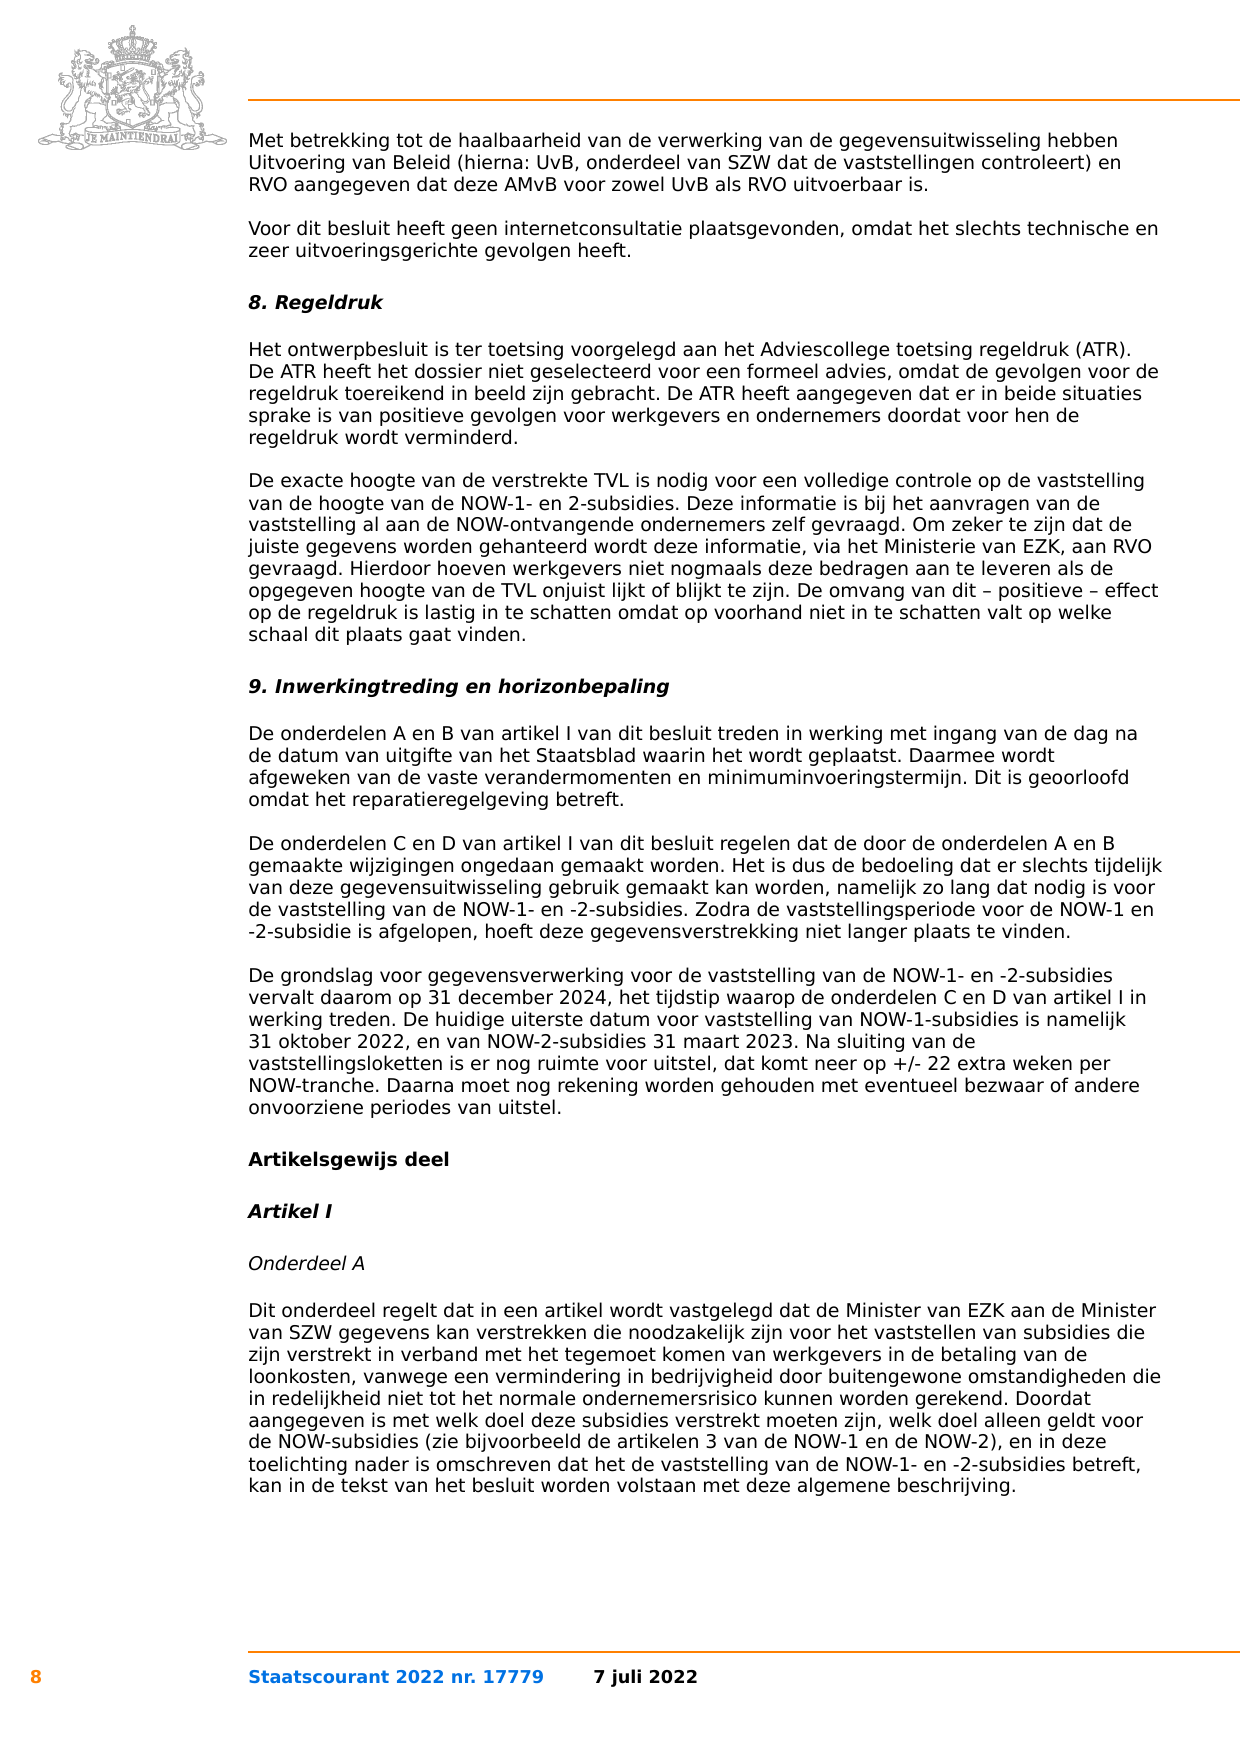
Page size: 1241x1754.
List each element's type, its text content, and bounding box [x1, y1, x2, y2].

subtitle Artikel I [248, 1201, 1163, 1223]
subtitle 9. Inwerkingtreding en horizonbepaling [248, 676, 1163, 698]
text De grondslag voor gegevensverwerking voor de vaststelling van de NOW-1- en -2-subsidies vervalt daarom op 31 december 2024, het tijdstip waarop de onderdelen C en D van artikel I in werking treden. De huidige uiterste datum voor vaststelling van NOW-1-subsidies is namelijk 31 oktober 2022, en van NOW-2-subsidies 31 maart 2023. Na sluiting van de vaststellingsloketten is er nog ruimte voor uitstel, dat komt neer op +/- 22 extra weken per NOW-tranche. Daarna moet nog rekening worden gehouden met eventueel bezwaar of andere onvoorziene periodes van uitstel. [248, 965, 1163, 1119]
text Voor dit besluit heeft geen internetconsultatie plaatsgevonden, omdat het slechts technische en zeer uitvoeringsgerichte gevolgen heeft. [248, 218, 1163, 262]
text De onderdelen A en B van artikel I van dit besluit treden in werking met ingang van de dag na de datum van uitgifte van het Staatsblad waarin het wordt geplaatst. Daarmee wordt afgeweken van de vaste verandermomenten en minimuminvoeringstermijn. Dit is geoorloofd omdat het reparatieregelgeving betreft. [248, 723, 1163, 811]
subtitle Onderdeel A [248, 1253, 1163, 1274]
text Het ontwerpbesluit is ter toetsing voorgelegd aan het Adviescollege toetsing regeldruk (ATR). De ATR heeft het dossier niet geselecteerd voor een formeel advies, omdat de gevolgen voor de regeldruk toereikend in beeld zijn gebracht. De ATR heeft aangegeven dat er in beide situaties sprake is van positieve gevolgen voor werkgevers en ondernemers doordat voor hen de regeldruk wordt verminderd. [248, 339, 1163, 448]
subtitle Artikelsgewijs deel [248, 1149, 1163, 1171]
subtitle 8. Regeldruk [248, 292, 1163, 314]
text De onderdelen C en D van artikel I van dit besluit regelen dat de door de onderdelen A en B gemaakte wijzigingen ongedaan gemaakt worden. Het is dus de bedoeling dat er slechts tijdelijk van deze gegevensuitwisseling gebruik gemaakt kan worden, namelijk zo lang dat nodig is voor de vaststelling van de NOW-1- en -2-subsidies. Zodra de vaststellingsperiode voor de NOW-1 en -2-subsidie is afgelopen, hoeft deze gegevensverstrekking niet langer plaats te vinden. [248, 833, 1163, 943]
text De exacte hoogte van de verstrekte TVL is nodig voor een volledige controle op de vaststelling van de hoogte van de NOW-1- en 2-subsidies. Deze informatie is bij het aanvragen van de vaststelling al aan de NOW-ontvangende ondernemers zelf gevraagd. Om zeker te zijn dat de juiste gegevens worden gehanteerd wordt deze informatie, via het Ministerie van EZK, aan RVO gevraagd. Hierdoor hoeven werkgevers niet nogmaals deze bedragen aan te leveren als de opgegeven hoogte van de TVL onjuist lijkt of blijkt te zijn. De omvang van dit – positieve – effect op de regeldruk is lastig in te schatten omdat op voorhand niet in te schatten valt op welke schaal dit plaats gaat vinden. [248, 470, 1163, 646]
picture [38, 25, 227, 150]
text Dit onderdeel regelt dat in een artikel wordt vastgelegd dat de Minister van EZK aan de Minister van SZW gegevens kan verstrekken die noodzakelijk zijn voor het vaststellen van subsidies die zijn verstrekt in verband met het tegemoet komen van werkgevers in de betaling van de loonkosten, vanwege een vermindering in bedrijvigheid door buitengewone omstandigheden die in redelijkheid niet tot het normale ondernemersrisico kunnen worden gerekend. Doordat aangegeven is met welk doel deze subsidies verstrekt moeten zijn, welk doel alleen geldt voor de NOW-subsidies (zie bijvoorbeeld de artikelen 3 van de NOW-1 en de NOW-2), en in deze toelichting nader is omschreven dat het de vaststelling van de NOW-1- en -2-subsidies betreft, kan in de tekst van het besluit worden volstaan met deze algemene beschrijving. [248, 1299, 1163, 1497]
text Met betrekking tot de haalbaarheid van de verwerking van de gegevensuitwisseling hebben Uitvoering van Beleid (hierna: UvB, onderdeel van SZW dat de vaststellingen controleert) en RVO aangegeven dat deze AMvB voor zowel UvB als RVO uitvoerbaar is. [248, 130, 1163, 196]
